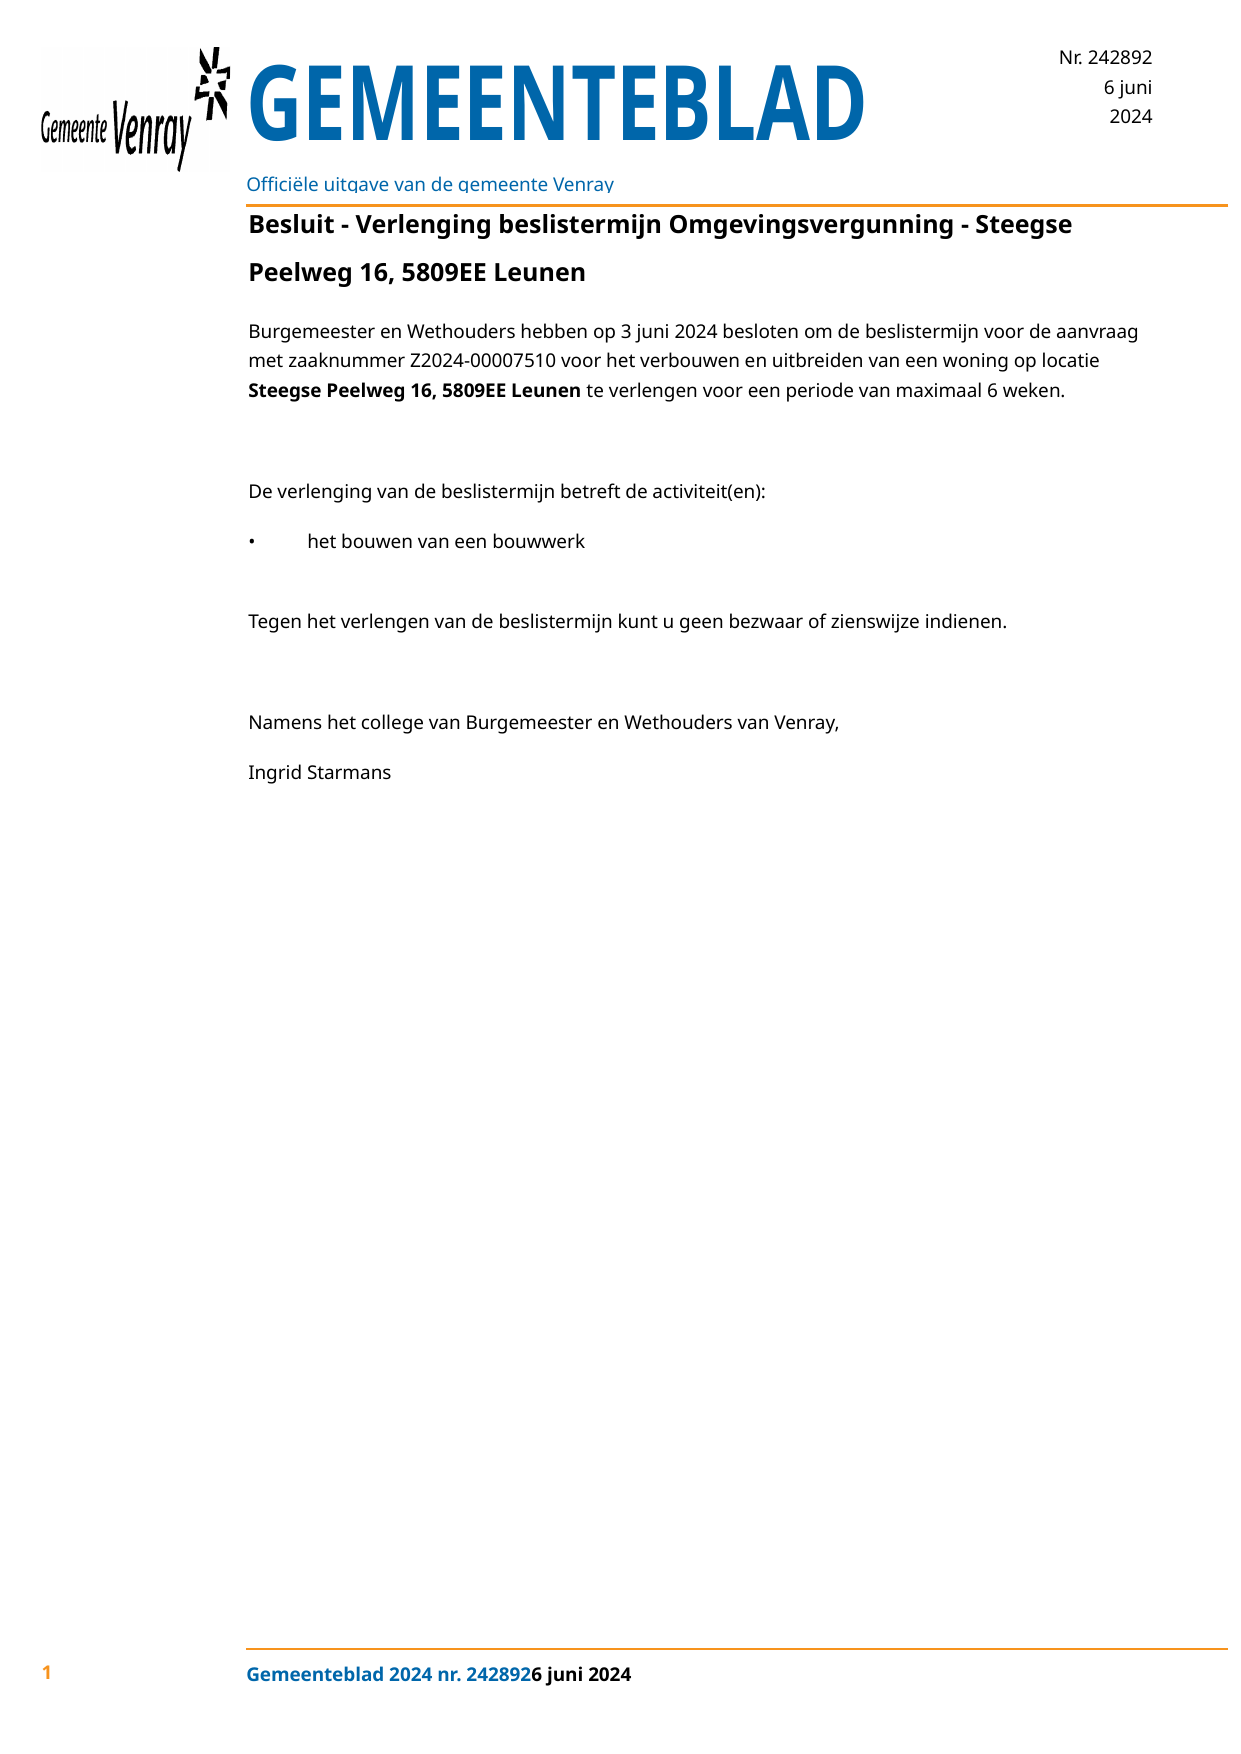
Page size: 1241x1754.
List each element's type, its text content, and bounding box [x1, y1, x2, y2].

text Besluit - Verlenging beslistermijn Omgevingsvergunning - Steegse Peelweg 16, 5809EE Leunen [248, 207, 1152, 288]
text De verlenging van de beslistermijn betreft de activiteit(en): [248, 478, 1152, 504]
text Burgemeester en Wethouders hebben op 3 juni 2024 besloten om de beslistermijn voor de aanvraag met zaaknummer Z2024-00007510 voor het verbouwen en uitbreiden van een woning op locatie Steegse Peelweg 16, 5809EE Leunen te verlengen voor een periode van maximaal 6 weken. [248, 318, 1152, 403]
picture [41, 47, 231, 172]
text Ingrid Starmans [248, 759, 1152, 785]
text Namens het college van Burgemeester en Wethouders van Venray, [248, 709, 1152, 735]
text Tegen het verlengen van de beslistermijn kunt u geen bezwaar of zienswijze indienen. [248, 608, 1152, 634]
list het bouwen van een bouwwerk [248, 528, 1152, 554]
